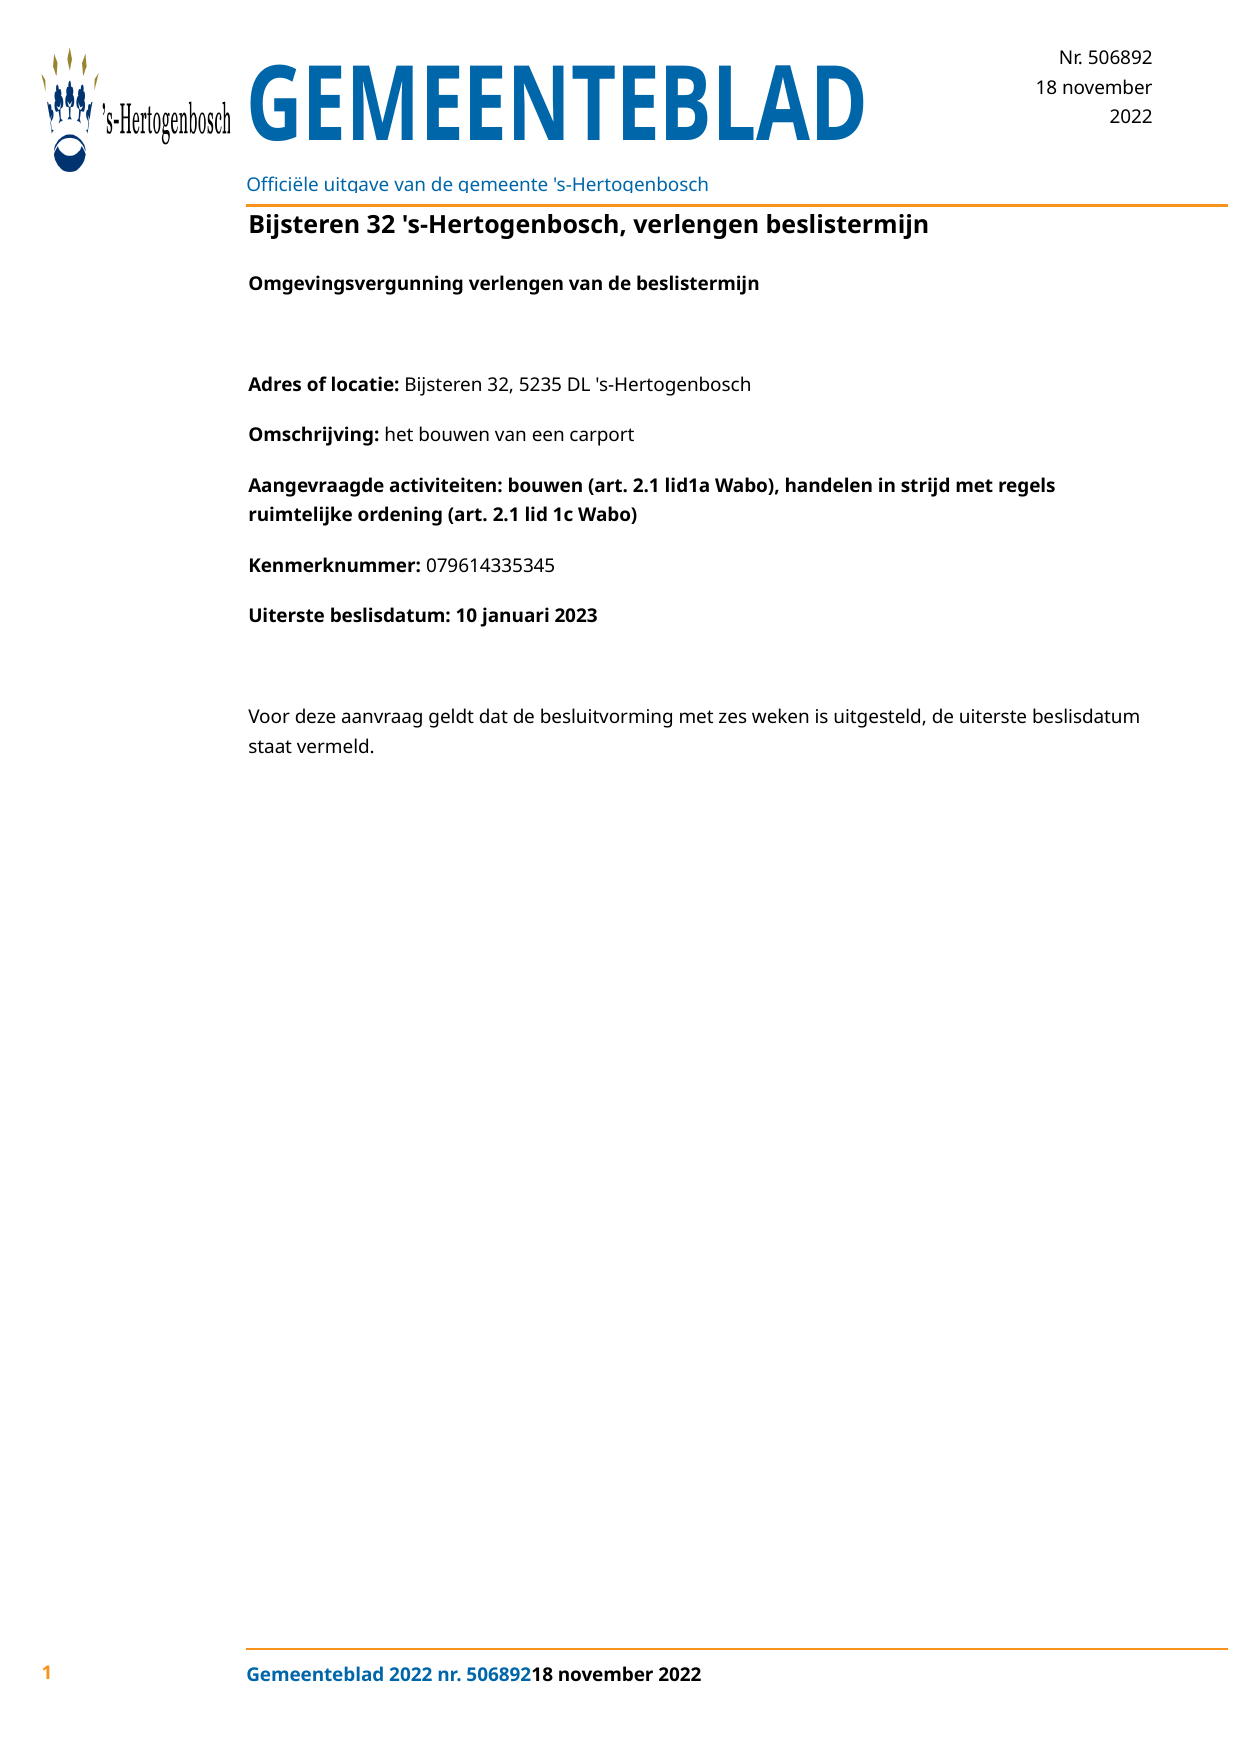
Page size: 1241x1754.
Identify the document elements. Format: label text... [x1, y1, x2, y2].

text Omgevingsvergunning verlengen van de beslistermijn [248, 270, 1152, 296]
text Kenmerknummer: 079614335345 [248, 552, 1152, 578]
text Bijsteren 32 's-Hertogenbosch, verlengen beslistermijn [248, 207, 1152, 241]
text Aangevraagde activiteiten: bouwen (art. 2.1 lid1a Wabo), handelen in strijd met regels ruimtelijke ordening (art. 2.1 lid 1c Wabo) [248, 472, 1152, 527]
picture [41, 47, 231, 172]
text Adres of locatie: Bijsteren 32, 5235 DL 's-Hertogenbosch [248, 371, 1152, 397]
text Omschrijving: het bouwen van een carport [248, 422, 1152, 447]
text Uiterste beslisdatum: 10 januari 2023 [248, 602, 1152, 628]
text Voor deze aanvraag geldt dat de besluitvorming met zes weken is uitgesteld, de uiterste beslisdatum staat vermeld. [248, 703, 1152, 758]
